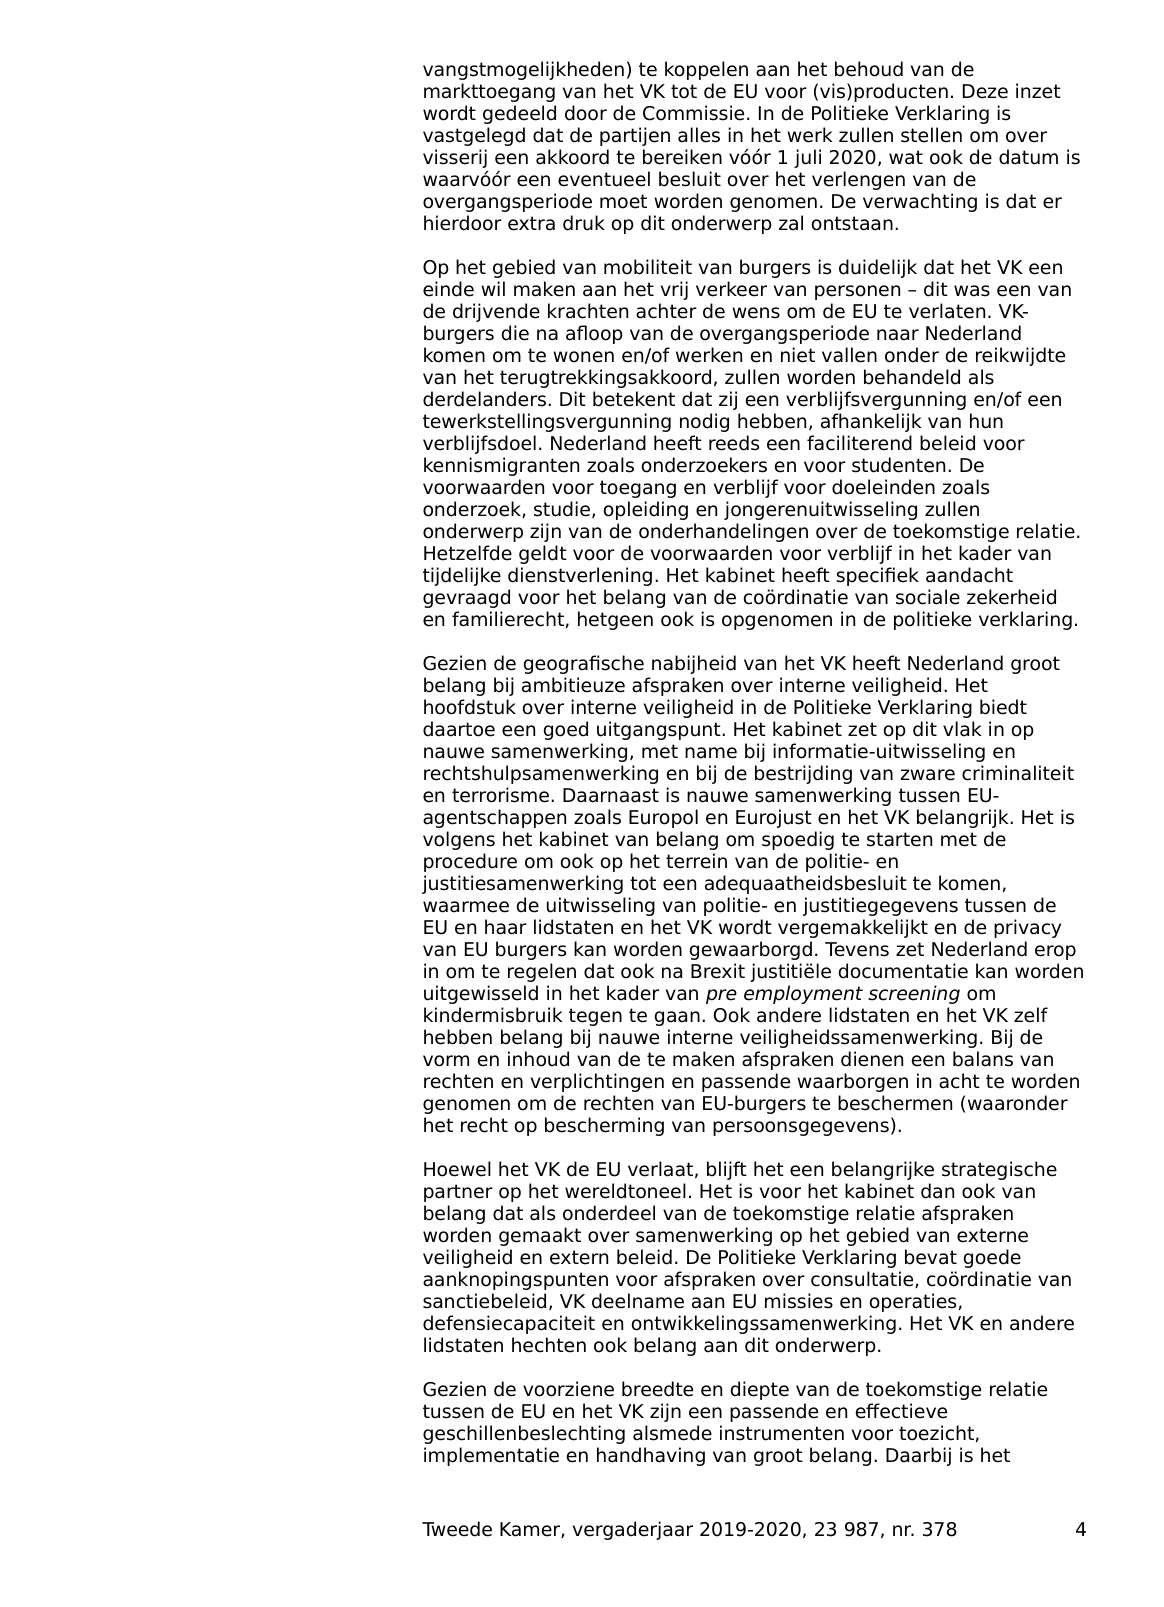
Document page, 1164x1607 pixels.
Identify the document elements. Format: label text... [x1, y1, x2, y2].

text Gezien de voorziene breedte en diepte van de toekomstige relatie tussen de EU en het VK zijn een passende en effectieve geschillenbeslechting alsmede instrumenten voor toezicht, implementatie en handhaving van groot belang. Daarbij is het [422, 1379, 1087, 1467]
text Hoewel het VK de EU verlaat, blijft het een belangrijke strategische partner op het wereldtoneel. Het is voor het kabinet dan ook van belang dat als onderdeel van de toekomstige relatie afspraken worden gemaakt over samenwerking op het gebied van externe veiligheid en extern beleid. De Politieke Verklaring bevat goede aanknopingspunten voor afspraken over consultatie, coördinatie van sanctiebeleid, VK deelname aan EU missies en operaties, defensiecapaciteit en ontwikkelingssamenwerking. Het VK en andere lidstaten hechten ook belang aan dit onderwerp. [422, 1159, 1087, 1356]
text Gezien de geografische nabijheid van het VK heeft Nederland groot belang bij ambitieuze afspraken over interne veiligheid. Het hoofdstuk over interne veiligheid in de Politieke Verklaring biedt daartoe een goed uitgangspunt. Het kabinet zet op dit vlak in op nauwe samenwerking, met name bij informatie-uitwisseling en rechtshulpsamenwerking en bij de bestrijding van zware criminaliteit en terrorisme. Daarnaast is nauwe samenwerking tussen EU-agentschappen zoals Europol en Eurojust en het VK belangrijk. Het is volgens het kabinet van belang om spoedig te starten met de procedure om ook op het terrein van de politie- en justitiesamenwerking tot een adequaatheidsbesluit te komen, waarmee de uitwisseling van politie- en justitiegegevens tussen de EU en haar lidstaten en het VK wordt vergemakkelijkt en de privacy van EU burgers kan worden gewaarborgd. Tevens zet Nederland erop in om te regelen dat ook na Brexit justitiële documentatie kan worden uitgewisseld in het kader van pre employment screening om kindermisbruik tegen te gaan. Ook andere lidstaten en het VK zelf hebben belang bij nauwe interne veiligheidssamenwerking. Bij de vorm en inhoud van de te maken afspraken dienen een balans van rechten en verplichtingen en passende waarborgen in acht te worden genomen om de rechten van EU-burgers te beschermen (waaronder het recht op bescherming van persoonsgegevens). [422, 653, 1087, 1136]
text Op het gebied van mobiliteit van burgers is duidelijk dat het VK een einde wil maken aan het vrij verkeer van personen – dit was een van de drijvende krachten achter de wens om de EU te verlaten. VK-burgers die na afloop van de overgangsperiode naar Nederland komen om te wonen en/of werken en niet vallen onder de reikwijdte van het terugtrekkingsakkoord, zullen worden behandeld als derdelanders. Dit betekent dat zij een verblijfsvergunning en/of een tewerkstellingsvergunning nodig hebben, afhankelijk van hun verblijfsdoel. Nederland heeft reeds een faciliterend beleid voor kennismigranten zoals onderzoekers en voor studenten. De voorwaarden voor toegang en verblijf voor doeleinden zoals onderzoek, studie, opleiding en jongerenuitwisseling zullen onderwerp zijn van de onderhandelingen over de toekomstige relatie. Hetzelfde geldt voor de voorwaarden voor verblijf in het kader van tijdelijke dienstverlening. Het kabinet heeft specifiek aandacht gevraagd voor het belang van de coördinatie van sociale zekerheid en familierecht, hetgeen ook is opgenomen in de politieke verklaring. [422, 257, 1087, 631]
text vangstmogelijkheden) te koppelen aan het behoud van de markttoegang van het VK tot de EU voor (vis)producten. Deze inzet wordt gedeeld door de Commissie. In de Politieke Verklaring is vastgelegd dat de partijen alles in het werk zullen stellen om over visserij een akkoord te bereiken vóór 1 juli 2020, wat ook de datum is waarvóór een eventueel besluit over het verlengen van de overgangsperiode moet worden genomen. De verwachting is dat er hierdoor extra druk op dit onderwerp zal ontstaan. [422, 59, 1087, 235]
